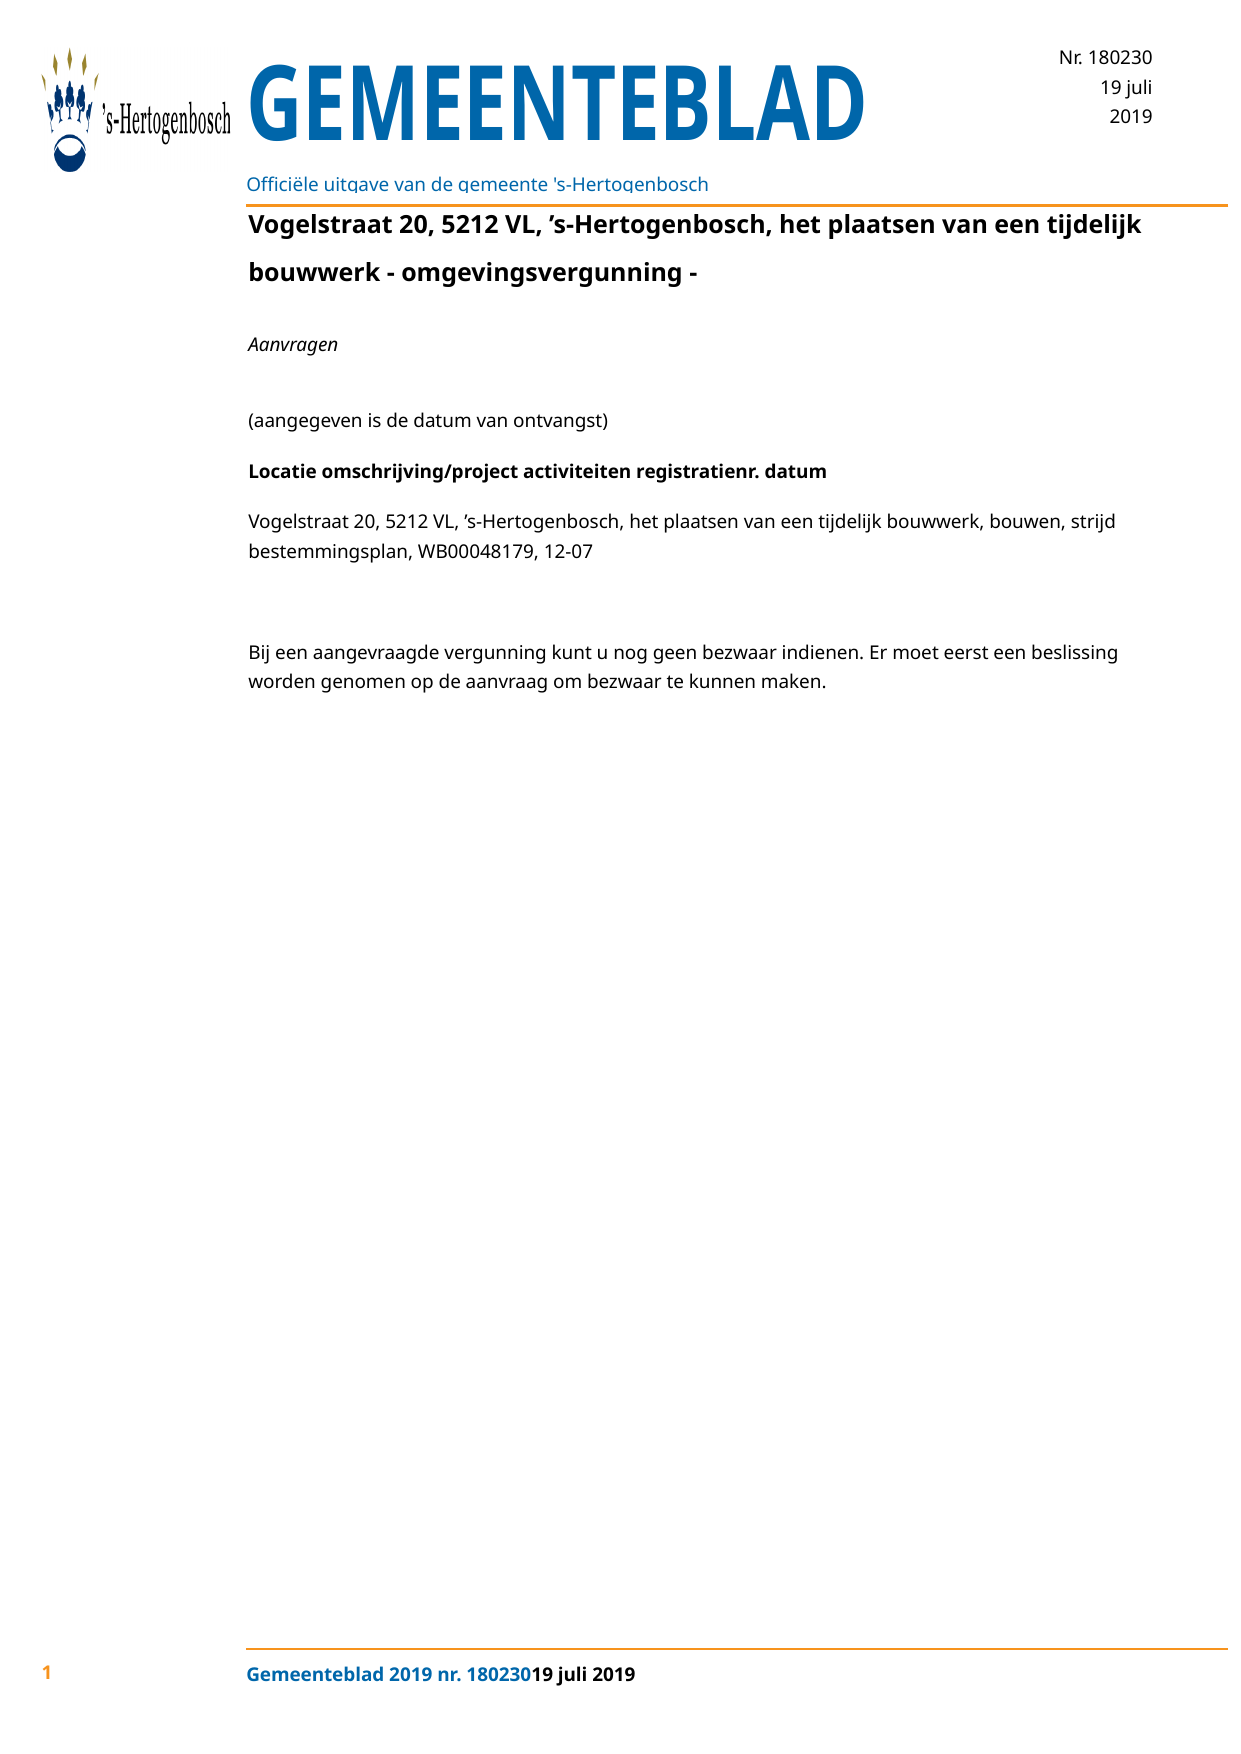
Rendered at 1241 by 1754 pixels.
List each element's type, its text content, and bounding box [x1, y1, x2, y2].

text (aangegeven is de datum van ontvangst) [248, 408, 1152, 433]
text Locatie omschrijving/project activiteiten registratienr. datum [248, 458, 1152, 484]
text Aanvragen [248, 331, 1152, 357]
text Bij een aangevraagde vergunning kunt u nog geen bezwaar indienen. Er moet eerst een beslissing worden genomen op de aanvraag om bezwaar te kunnen maken. [248, 639, 1152, 694]
picture [41, 47, 231, 172]
text Vogelstraat 20, 5212 VL, ’s-Hertogenbosch, het plaatsen van een tijdelijk bouwwerk, bouwen, strijd bestemmingsplan, WB00048179, 12-07 [248, 508, 1152, 564]
text Vogelstraat 20, 5212 VL, ’s-Hertogenbosch, het plaatsen van een tijdelijk bouwwerk - omgevingsvergunning - [248, 207, 1152, 288]
